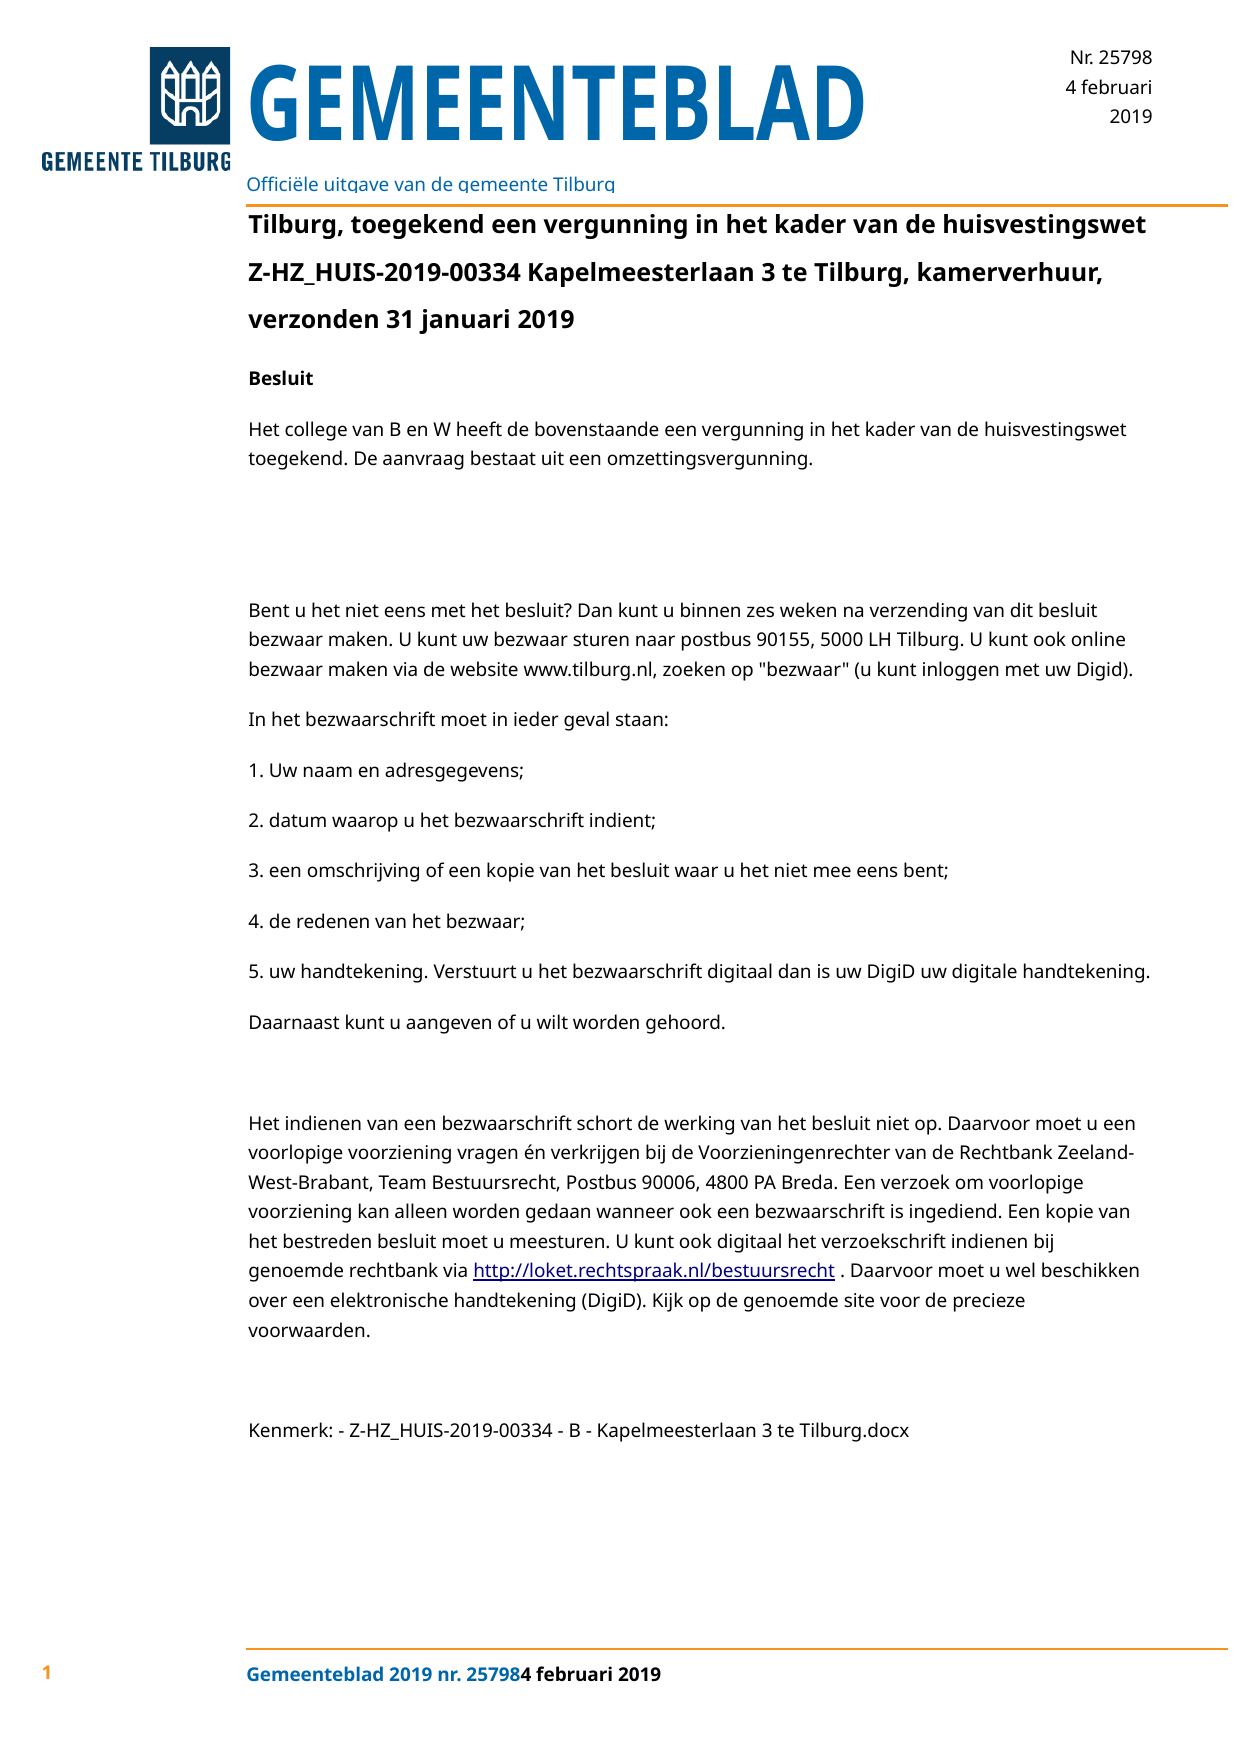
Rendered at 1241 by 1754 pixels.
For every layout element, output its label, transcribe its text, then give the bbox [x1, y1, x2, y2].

text Besluit [248, 366, 1152, 391]
picture [41, 47, 231, 172]
text Kenmerk: - Z-HZ_HUIS-2019-00334 - B - Kapelmeesterlaan 3 te Tilburg.docx [248, 1418, 1152, 1443]
text 2. datum waarop u het bezwaarschrift indient; [248, 807, 1152, 833]
text In het bezwaarschrift moet in ieder geval staan: [248, 706, 1152, 732]
text Het college van B en W heeft de bovenstaande een vergunning in het kader van de huisvestingswet toegekend. De aanvraag bestaat uit een omzettingsvergunning. [248, 416, 1152, 471]
text 1. Uw naam en adresgegevens; [248, 757, 1152, 782]
text Bent u het niet eens met het besluit? Dan kunt u binnen zes weken na verzending van dit besluit bezwaar maken. U kunt uw bezwaar sturen naar postbus 90155, 5000 LH Tilburg. U kunt ook online bezwaar maken via de website www.tilburg.nl, zoeken op "bezwaar" (u kunt inloggen met uw Digid). [248, 597, 1152, 682]
text 4. de redenen van het bezwaar; [248, 908, 1152, 934]
text Daarnaast kunt u aangeven of u wilt worden gehoord. [248, 1009, 1152, 1034]
text 5. uw handtekening. Verstuurt u het bezwaarschrift digitaal dan is uw DigiD uw digitale handtekening. [248, 958, 1152, 984]
text 3. een omschrijving of een kopie van het besluit waar u het niet mee eens bent; [248, 858, 1152, 883]
text Het indienen van een bezwaarschrift schort de werking van het besluit niet op. Daarvoor moet u een voorlopige voorziening vragen én verkrijgen bij de Voorzieningenrechter van de Rechtbank Zeeland-West-Brabant, Team Bestuursrecht, Postbus 90006, 4800 PA Breda. Een verzoek om voorlopige voorziening kan alleen worden gedaan wanneer ook een bezwaarschrift is ingediend. Een kopie van het bestreden besluit moet u meesturen. U kunt ook digitaal het verzoekschrift indienen bij genoemde rechtbank via http://loket.rechtspraak.nl/bestuursrecht . Daarvoor moet u wel beschikken over een elektronische handtekening (DigiD). Kijk op de genoemde site voor de precieze voorwaarden. [248, 1110, 1152, 1342]
text Tilburg, toegekend een vergunning in het kader van de huisvestingswet Z-HZ_HUIS-2019-00334 Kapelmeesterlaan 3 te Tilburg, kamerverhuur, verzonden 31 januari 2019 [248, 207, 1152, 336]
